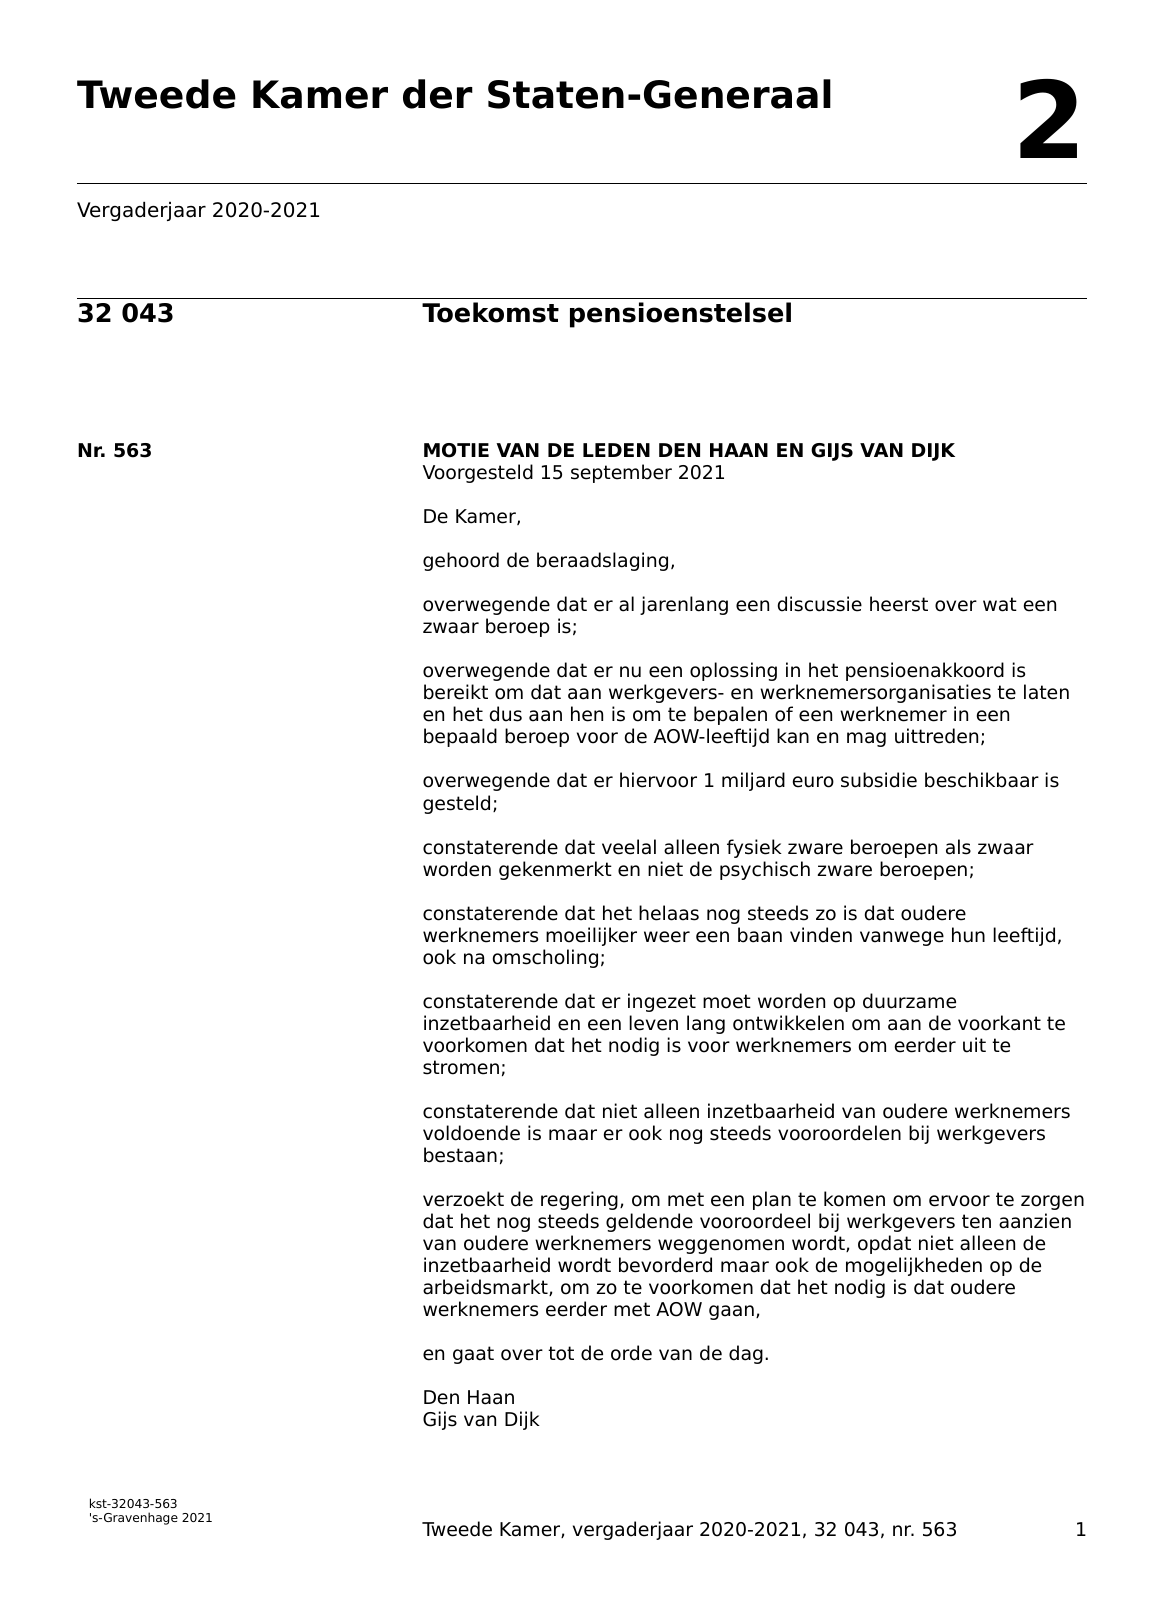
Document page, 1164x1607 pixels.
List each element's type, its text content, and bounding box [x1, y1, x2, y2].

subtitle 32 043 Toekomst pensioenstelsel [77, 299, 1087, 329]
text kst-32043-563 [88, 1497, 323, 1511]
subtitle Nr. 563 MOTIE VAN DE LEDEN DEN HAAN EN GIJS VAN DIJK [77, 440, 1087, 462]
text 's-Gravenhage 2021 [88, 1511, 323, 1525]
text overwegende dat er al jarenlang een discussie heerst over wat een zwaar beroep is; [422, 594, 1087, 638]
text Gijs van Dijk [422, 1409, 1087, 1431]
text overwegende dat er nu een oplossing in het pensioenakkoord is bereikt om dat aan werkgevers- en werknemersorganisaties te laten en het dus aan hen is om te bepalen of een werknemer in een bepaald beroep voor de AOW-leeftijd kan en mag uittreden; [422, 660, 1087, 748]
text De Kamer, [422, 506, 1087, 528]
text Voorgesteld 15 september 2021 [422, 462, 1087, 484]
text overwegende dat er hiervoor 1 miljard euro subsidie beschikbaar is gesteld; [422, 770, 1087, 814]
table_cell Vergaderjaar 2020-2021 [77, 184, 1087, 298]
text constaterende dat veelal alleen fysiek zware beroepen als zwaar worden gekenmerkt en niet de psychisch zware beroepen; [422, 837, 1087, 881]
text gehoord de beraadslaging, [422, 550, 1087, 572]
text Den Haan [422, 1387, 1087, 1409]
table_header Tweede Kamer der Staten-Generaal [77, 59, 886, 183]
text constaterende dat het helaas nog steeds zo is dat oudere werknemers moeilijker weer een baan vinden vanwege hun leeftijd, ook na omscholing; [422, 903, 1087, 969]
text constaterende dat niet alleen inzetbaarheid van oudere werknemers voldoende is maar er ook nog steeds vooroordelen bij werkgevers bestaan; [422, 1101, 1087, 1167]
table_header 2 [886, 59, 1087, 183]
text en gaat over tot de orde van de dag. [422, 1343, 1087, 1365]
text verzoekt de regering, om met een plan te komen om ervoor te zorgen dat het nog steeds geldende vooroordeel bij werkgevers ten aanzien van oudere werknemers weggenomen wordt, opdat niet alleen de inzetbaarheid wordt bevorderd maar ook de mogelijkheden op de arbeidsmarkt, om zo te voorkomen dat het nodig is dat oudere werknemers eerder met AOW gaan, [422, 1189, 1087, 1321]
text constaterende dat er ingezet moet worden op duurzame inzetbaarheid en een leven lang ontwikkelen om aan de voorkant te voorkomen dat het nodig is voor werknemers om eerder uit te stromen; [422, 991, 1087, 1079]
